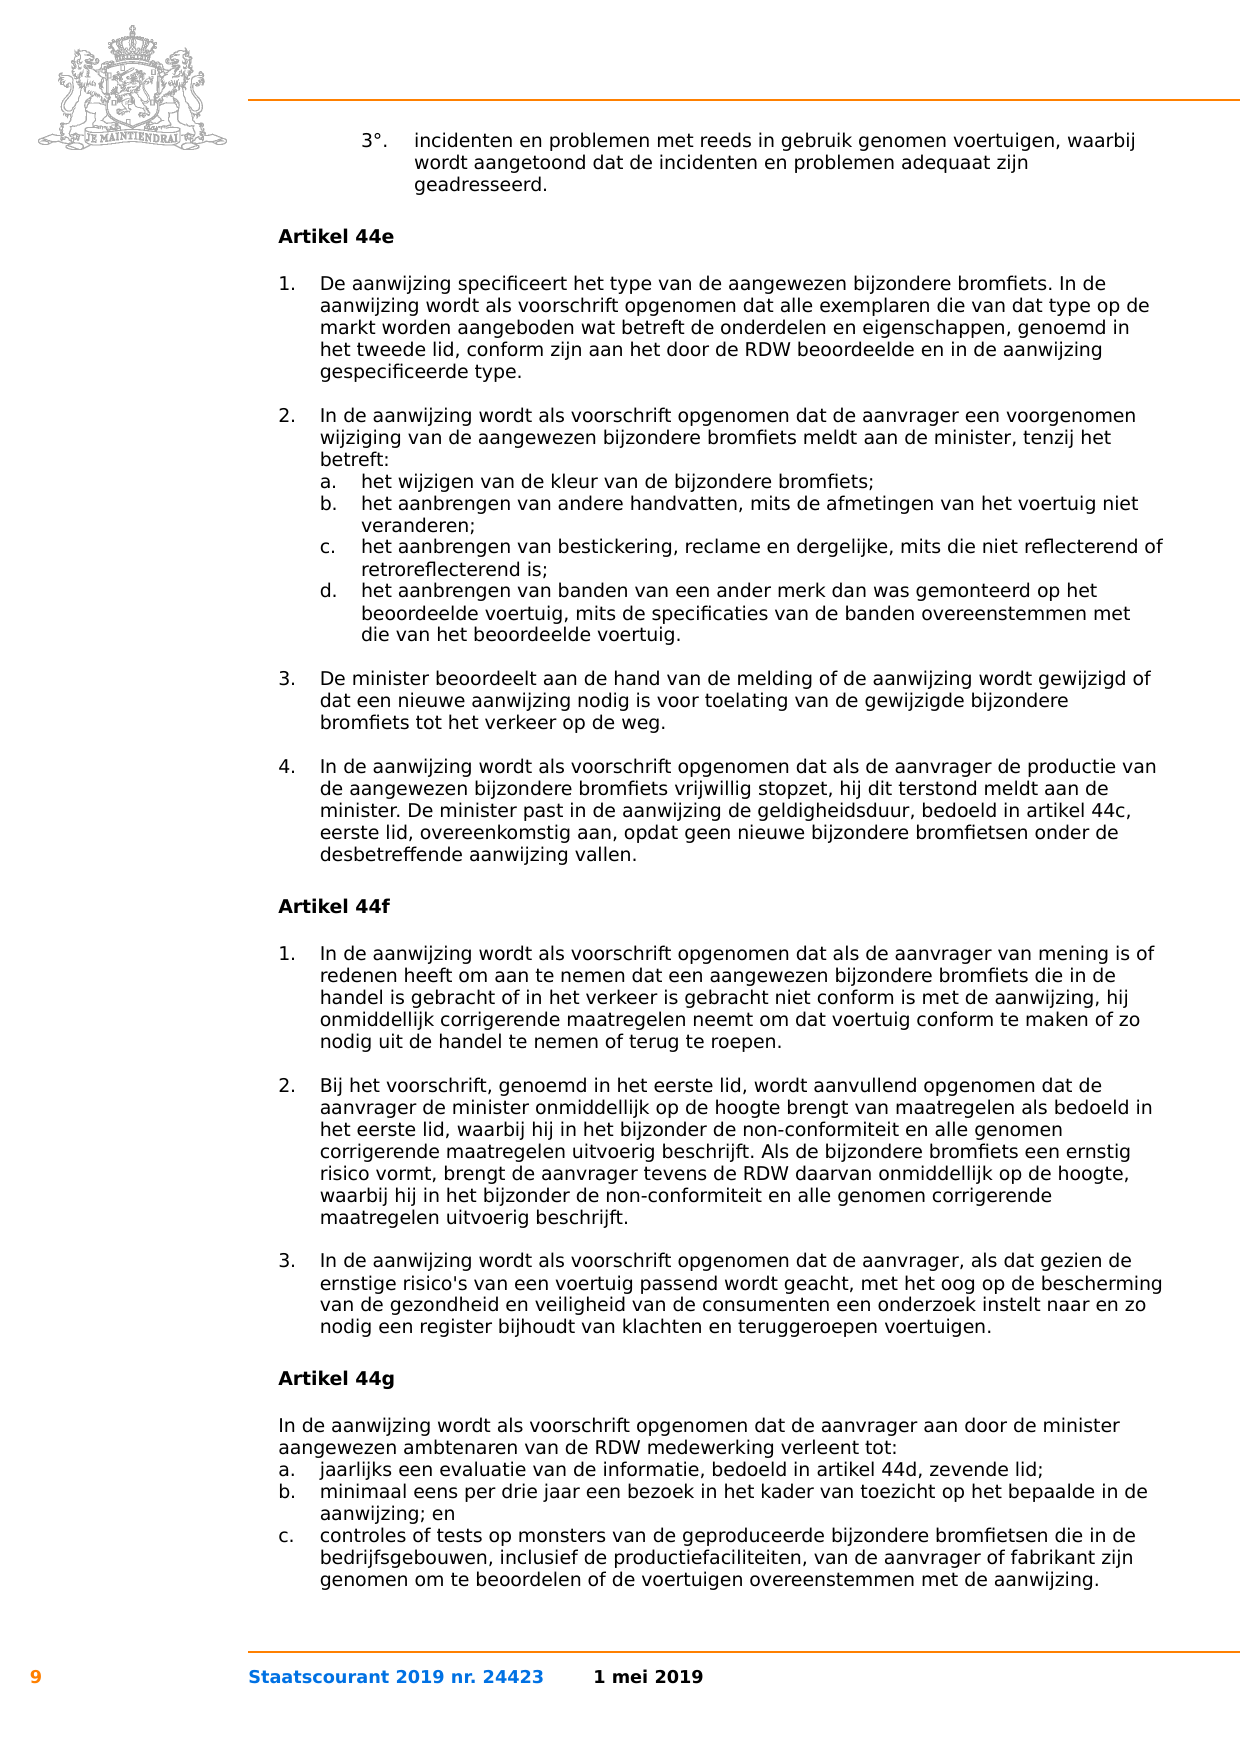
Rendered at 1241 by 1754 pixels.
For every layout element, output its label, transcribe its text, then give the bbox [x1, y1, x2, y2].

text 2. In de aanwijzing wordt als voorschrift opgenomen dat de aanvrager een voorgenomen wijziging van de aangewezen bijzondere bromfiets meldt aan de minister, tenzij het betreft: [278, 404, 1163, 471]
text 1. De aanwijzing specificeert het type van de aangewezen bijzondere bromfiets. In de aanwijzing wordt als voorschrift opgenomen dat alle exemplaren die van dat type op de markt worden aangeboden wat betreft de onderdelen en eigenschappen, genoemd in het tweede lid, conform zijn aan het door de RDW beoordeelde en in de aanwijzing gespecificeerde type. [278, 273, 1163, 383]
text a. jaarlijks een evaluatie van de informatie, bedoeld in artikel 44d, zevende lid; [278, 1459, 1163, 1481]
text 3. De minister beoordeelt aan de hand van de melding of de aanwijzing wordt gewijzigd of dat een nieuwe aanwijzing nodig is voor toelating van de gewijzigde bijzondere bromfiets tot het verkeer op de weg. [278, 668, 1163, 734]
picture [38, 25, 227, 150]
text 3. In de aanwijzing wordt als voorschrift opgenomen dat de aanvrager, als dat gezien de ernstige risico's van een voertuig passend wordt geacht, met het oog op de bescherming van de gezondheid en veiligheid van de consumenten een onderzoek instelt naar en zo nodig een register bijhoudt van klachten en teruggeroepen voertuigen. [278, 1250, 1163, 1338]
text 1. In de aanwijzing wordt als voorschrift opgenomen dat als de aanvrager van mening is of redenen heeft om aan te nemen dat een aangewezen bijzondere bromfiets die in de handel is gebracht of in het verkeer is gebracht niet conform is met de aanwijzing, hij onmiddellijk corrigerende maatregelen neemt om dat voertuig conform te maken of zo nodig uit de handel te nemen of terug te roepen. [278, 943, 1163, 1053]
subtitle Artikel 44g [278, 1368, 1163, 1390]
text d. het aanbrengen van banden van een ander merk dan was gemonteerd op het beoordeelde voertuig, mits de specificaties van de banden overeenstemmen met die van het beoordeelde voertuig. [319, 580, 1163, 646]
text c. het aanbrengen van bestickering, reclame en dergelijke, mits die niet reflecterend of retroreflecterend is; [319, 536, 1163, 580]
text In de aanwijzing wordt als voorschrift opgenomen dat de aanvrager aan door de minister aangewezen ambtenaren van de RDW medewerking verleent tot: [278, 1415, 1163, 1459]
subtitle Artikel 44e [278, 226, 1163, 248]
text 2. Bij het voorschrift, genoemd in het eerste lid, wordt aanvullend opgenomen dat de aanvrager de minister onmiddellijk op de hoogte brengt van maatregelen als bedoeld in het eerste lid, waarbij hij in het bijzonder de non-conformiteit en alle genomen corrigerende maatregelen uitvoerig beschrijft. Als de bijzondere bromfiets een ernstig risico vormt, brengt de aanvrager tevens de RDW daarvan onmiddellijk op de hoogte, waarbij hij in het bijzonder de non-conformiteit en alle genomen corrigerende maatregelen uitvoerig beschrijft. [278, 1075, 1163, 1228]
text c. controles of tests op monsters van de geproduceerde bijzondere bromfietsen die in de bedrijfsgebouwen, inclusief de productiefaciliteiten, van de aanvrager of fabrikant zijn genomen om te beoordelen of de voertuigen overeenstemmen met de aanwijzing. [278, 1525, 1163, 1591]
text b. het aanbrengen van andere handvatten, mits de afmetingen van het voertuig niet veranderen; [319, 492, 1163, 536]
text b. minimaal eens per drie jaar een bezoek in het kader van toezicht op het bepaalde in de aanwijzing; en [278, 1481, 1163, 1525]
text 3°. incidenten en problemen met reeds in gebruik genomen voertuigen, waarbij wordt aangetoond dat de incidenten en problemen adequaat zijn geadresseerd. [361, 130, 1163, 196]
subtitle Artikel 44f [278, 896, 1163, 918]
text a. het wijzigen van de kleur van de bijzondere bromfiets; [319, 471, 1163, 492]
text 4. In de aanwijzing wordt als voorschrift opgenomen dat als de aanvrager de productie van de aangewezen bijzondere bromfiets vrijwillig stopzet, hij dit terstond meldt aan de minister. De minister past in de aanwijzing de geldigheidsduur, bedoeld in artikel 44c, eerste lid, overeenkomstig aan, opdat geen nieuwe bijzondere bromfietsen onder de desbetreffende aanwijzing vallen. [278, 756, 1163, 866]
